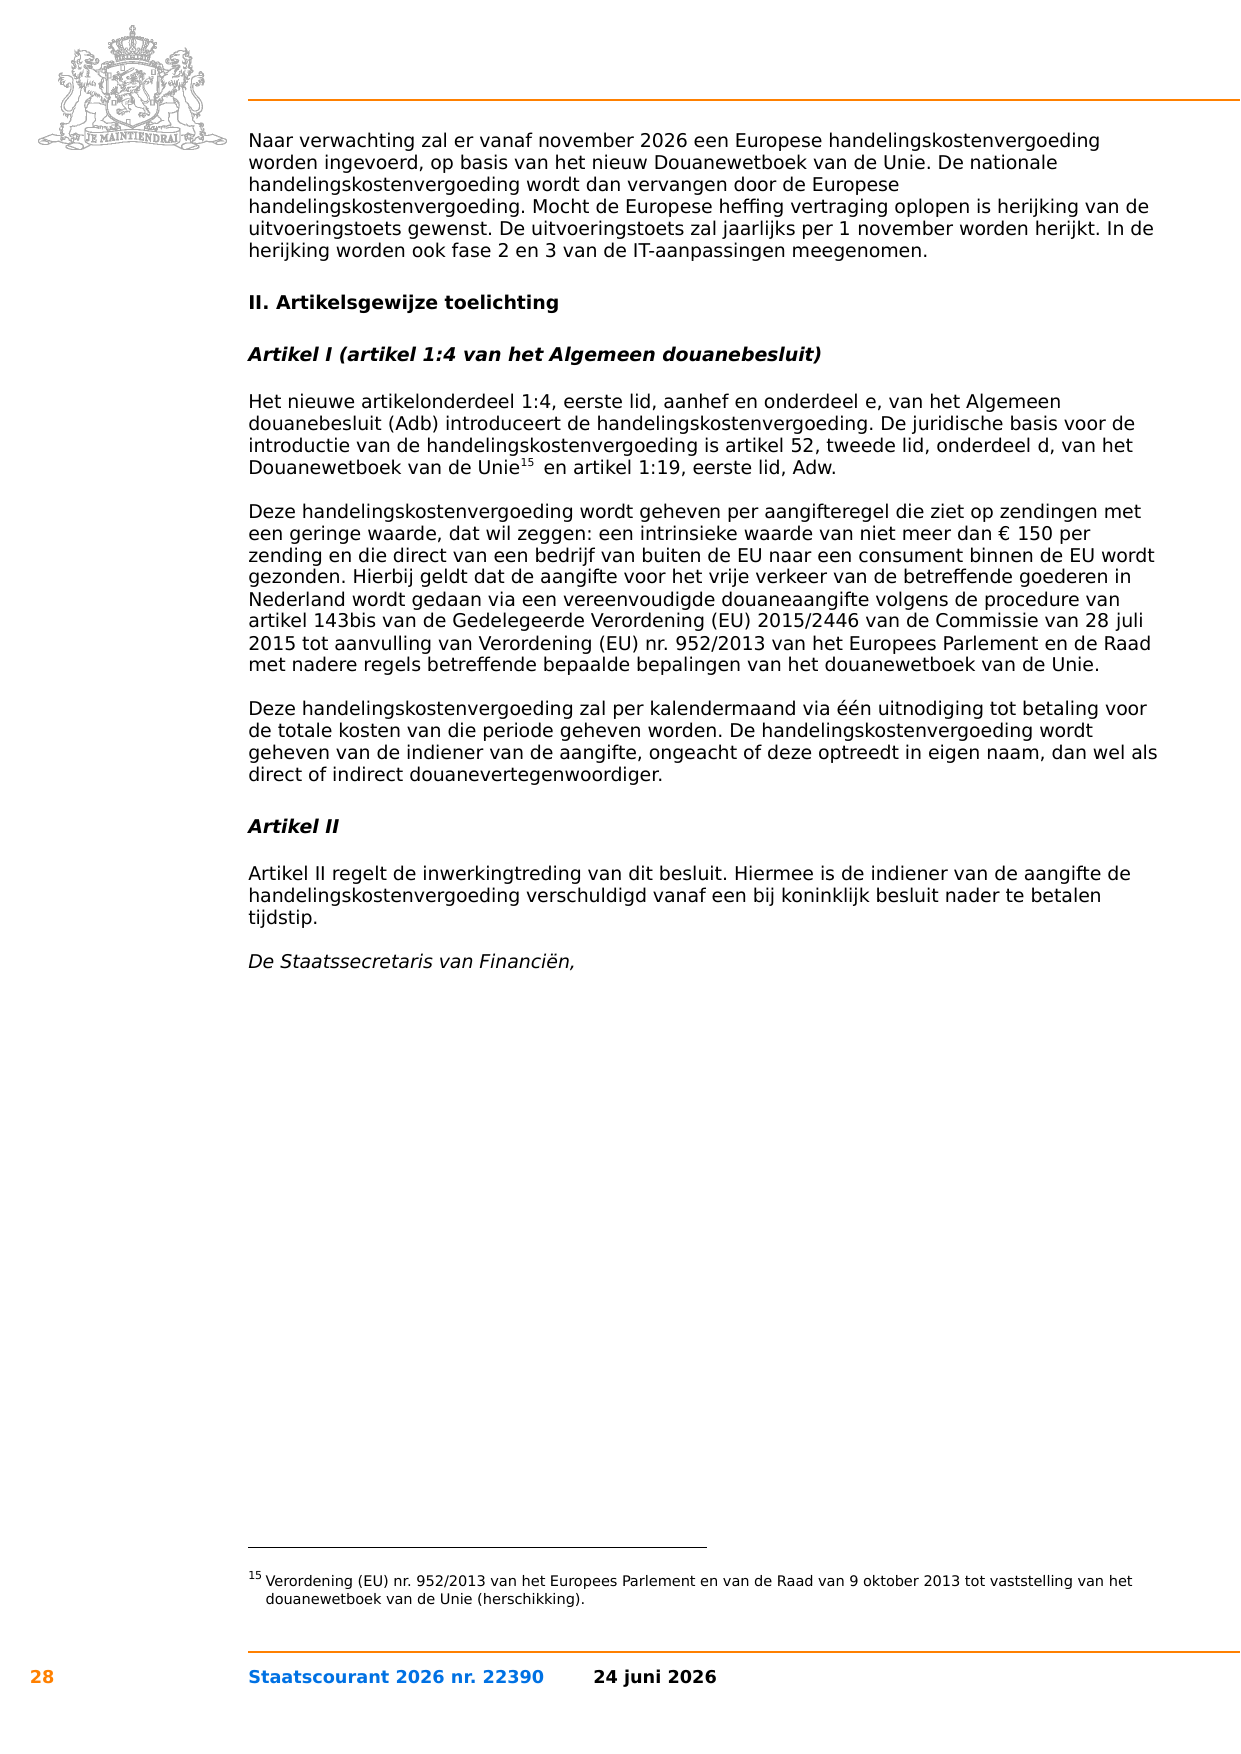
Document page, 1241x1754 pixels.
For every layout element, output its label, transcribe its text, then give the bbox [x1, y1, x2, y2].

text Verordening (EU) nr. 952/2013 van het Europees Parlement en van de Raad van 9 oktober 2013 tot vaststelling van het douanewetboek van de Unie (herschikking). [248, 1569, 1163, 1608]
text Naar verwachting zal er vanaf november 2026 een Europese handelingskostenvergoeding worden ingevoerd, op basis van het nieuw Douanewetboek van de Unie. De nationale handelingskostenvergoeding wordt dan vervangen door de Europese handelingskostenvergoeding. Mocht de Europese heffing vertraging oplopen is herijking van de uitvoeringstoets gewenst. De uitvoeringstoets zal jaarlijks per 1 november worden herijkt. In de herijking worden ook fase 2 en 3 van de IT-aanpassingen meegenomen. [248, 130, 1163, 262]
subtitle Artikel II [248, 816, 1163, 838]
text Deze handelingskostenvergoeding zal per kalendermaand via één uitnodiging tot betaling voor de totale kosten van die periode geheven worden. De handelingskostenvergoeding wordt geheven van de indiener van de aangifte, ongeacht of deze optreedt in eigen naam, dan wel als direct of indirect douanevertegenwoordiger. [248, 698, 1163, 786]
text Deze handelingskostenvergoeding wordt geheven per aangifteregel die ziet op zendingen met een geringe waarde, dat wil zeggen: een intrinsieke waarde van niet meer dan € 150 per zending en die direct van een bedrijf van buiten de EU naar een consument binnen de EU wordt gezonden. Hierbij geldt dat de aangifte voor het vrije verkeer van de betreffende goederen in Nederland wordt gedaan via een vereenvoudigde douaneaangifte volgens de procedure van artikel 143bis van de Gedelegeerde Verordening (EU) 2015/2446 van de Commissie van 28 juli 2015 tot aanvulling van Verordening (EU) nr. 952/2013 van het Europees Parlement en de Raad met nadere regels betreffende bepaalde bepalingen van het douanewetboek van de Unie. [248, 501, 1163, 676]
text Het nieuwe artikelonderdeel 1:4, eerste lid, aanhef en onderdeel e, van het Algemeen douanebesluit (Adb) introduceert de handelingskostenvergoeding. De juridische basis voor de introductie van de handelingskostenvergoeding is artikel 52, tweede lid, onderdeel d, van het Douanewetboek van de Unie en artikel 1:19, eerste lid, Adw. [248, 391, 1163, 479]
text De Staatssecretaris van Financiën, [248, 951, 1163, 973]
subtitle II. Artikelsgewijze toelichting [248, 292, 1163, 314]
text Artikel II regelt de inwerkingtreding van dit besluit. Hiermee is de indiener van de aangifte de handelingskostenvergoeding verschuldigd vanaf een bij koninklijk besluit nader te betalen tijdstip. [248, 863, 1163, 929]
picture [38, 25, 227, 150]
subtitle Artikel I (artikel 1:4 van het Algemeen douanebesluit) [248, 344, 1163, 366]
